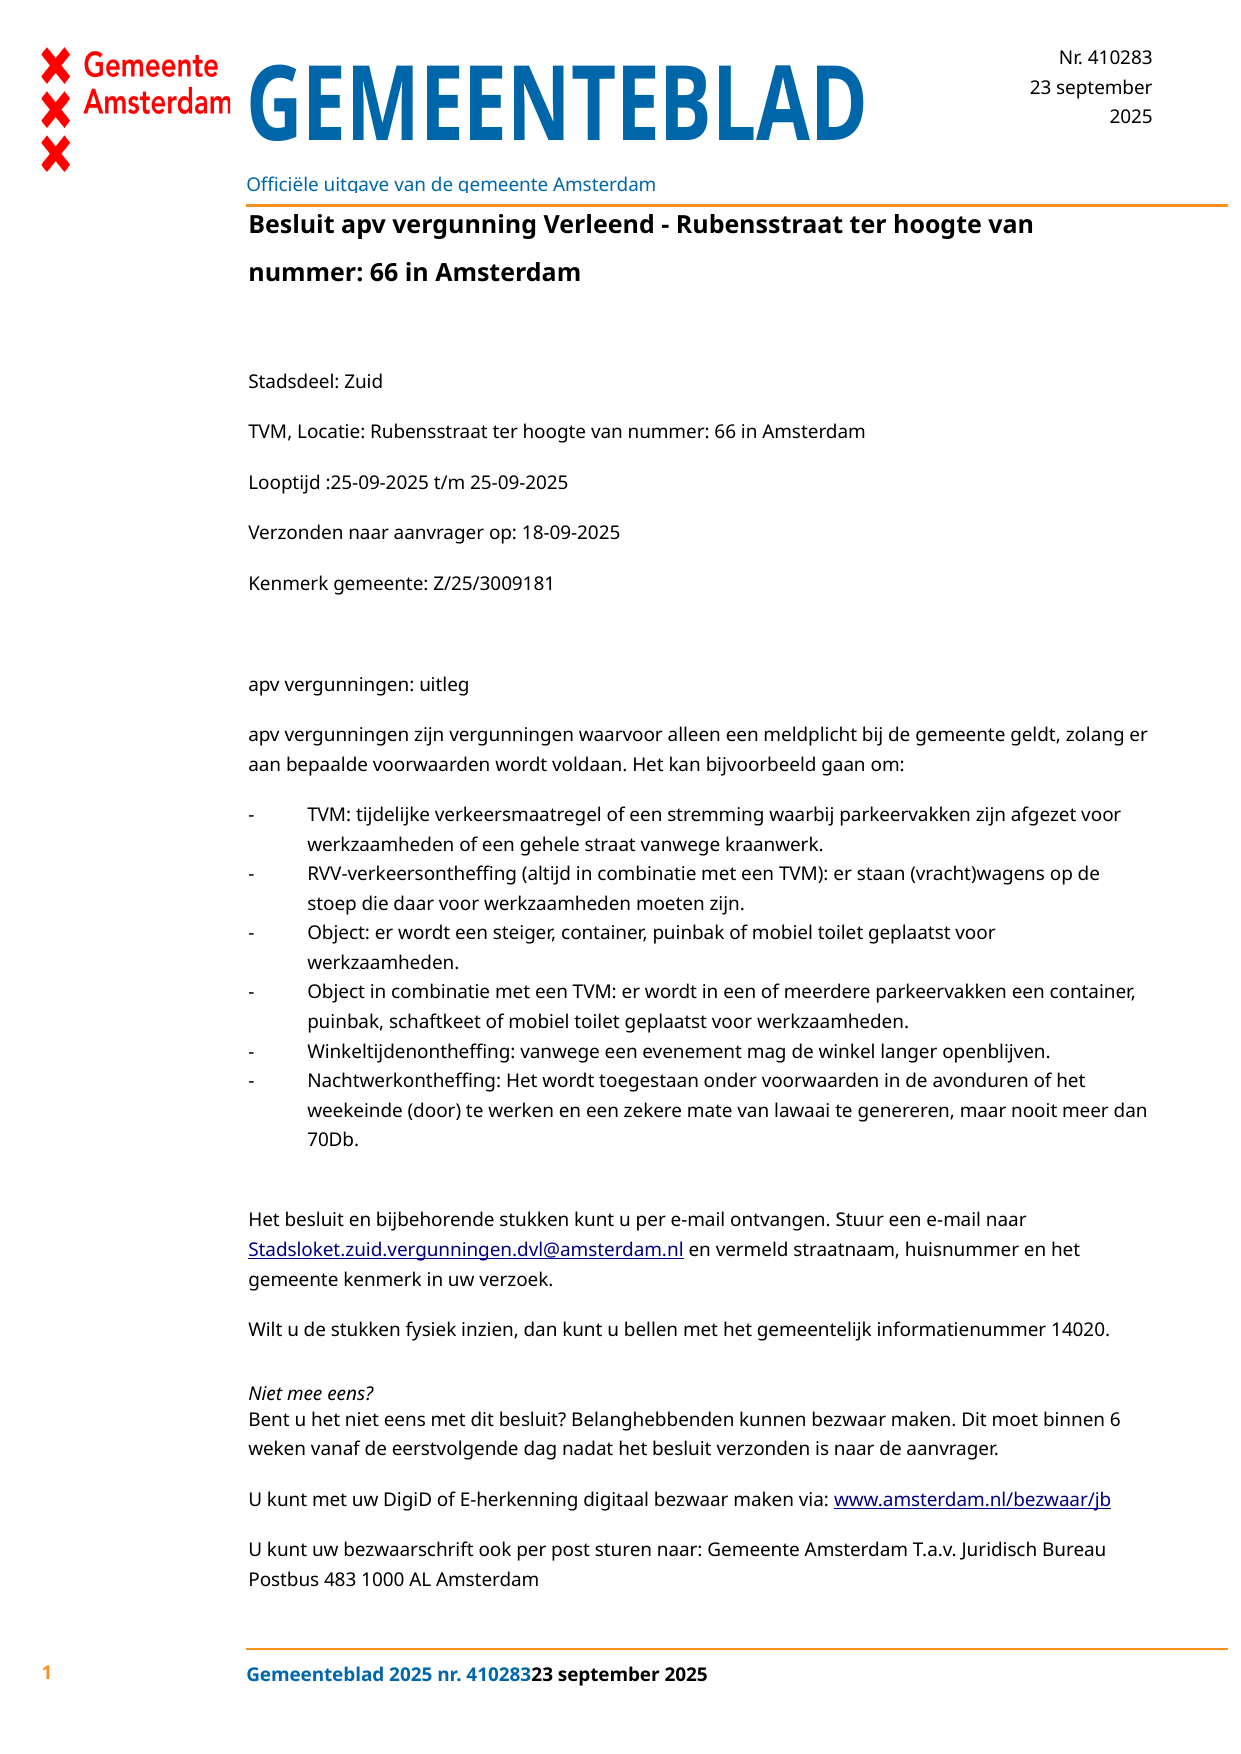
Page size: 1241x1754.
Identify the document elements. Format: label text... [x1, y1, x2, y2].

list Winkeltijdenontheffing: vanwege een evenement mag de winkel langer openblijven. [248, 1038, 1152, 1064]
text Kenmerk gemeente: Z/25/3009181 [248, 570, 1152, 596]
list RVV-verkeersontheffing (altijd in combinatie met een TVM): er staan (vracht)wagens op de stoep die daar voor werkzaamheden moeten zijn. [248, 860, 1152, 916]
text apv vergunningen: uitleg [248, 671, 1152, 697]
text Niet mee eens? [248, 1380, 1152, 1406]
picture [41, 47, 231, 172]
text TVM, Locatie: Rubensstraat ter hoogte van nummer: 66 in Amsterdam [248, 419, 1152, 444]
list TVM: tijdelijke verkeersmaatregel of een stremming waarbij parkeervakken zijn afgezet voor werkzaamheden of een gehele straat vanwege kraanwerk. [248, 801, 1152, 857]
text Besluit apv vergunning Verleend - Rubensstraat ter hoogte van nummer: 66 in Amsterdam [248, 207, 1152, 288]
list Object in combinatie met een TVM: er wordt in een of meerdere parkeervakken een container, puinbak, schaftkeet of mobiel toilet geplaatst voor werkzaamheden. [248, 979, 1152, 1034]
text U kunt uw bezwaarschrift ook per post sturen naar: Gemeente Amsterdam T.a.v. Juridisch Bureau Postbus 483 1000 AL Amsterdam [248, 1536, 1152, 1592]
text Bent u het niet eens met dit besluit? Belanghebbenden kunnen bezwaar maken. Dit moet binnen 6 weken vanaf de eerstvolgende dag nadat het besluit verzonden is naar de aanvrager. [248, 1406, 1152, 1461]
text Wilt u de stukken fysiek inzien, dan kunt u bellen met het gemeentelijk informatienummer 14020. [248, 1316, 1152, 1342]
text apv vergunningen zijn vergunningen waarvoor alleen een meldplicht bij de gemeente geldt, zolang er aan bepaalde voorwaarden wordt voldaan. Het kan bijvoorbeeld gaan om: [248, 721, 1152, 777]
list Object: er wordt een steiger, container, puinbak of mobiel toilet geplaatst voor werkzaamheden. [248, 919, 1152, 975]
text Looptijd :25-09-2025 t/m 25-09-2025 [248, 469, 1152, 495]
text Verzonden naar aanvrager op: 18-09-2025 [248, 519, 1152, 545]
text Stadsdeel: Zuid [248, 368, 1152, 394]
text U kunt met uw DigiD of E-herkenning digitaal bezwaar maken via: www.amsterdam.nl/bezwaar/jb [248, 1486, 1152, 1512]
list Nachtwerkontheffing: Het wordt toegestaan onder voorwaarden in de avonduren of het weekeinde (door) te werken en een zekere mate van lawaai te genereren, maar nooit meer dan 70Db. [248, 1067, 1152, 1152]
text Het besluit en bijbehorende stukken kunt u per e-mail ontvangen. Stuur een e-mail naar Stadsloket.zuid.vergunningen.dvl@amsterdam.nl en vermeld straatnaam, huisnummer en het gemeente kenmerk in uw verzoek. [248, 1207, 1152, 1292]
